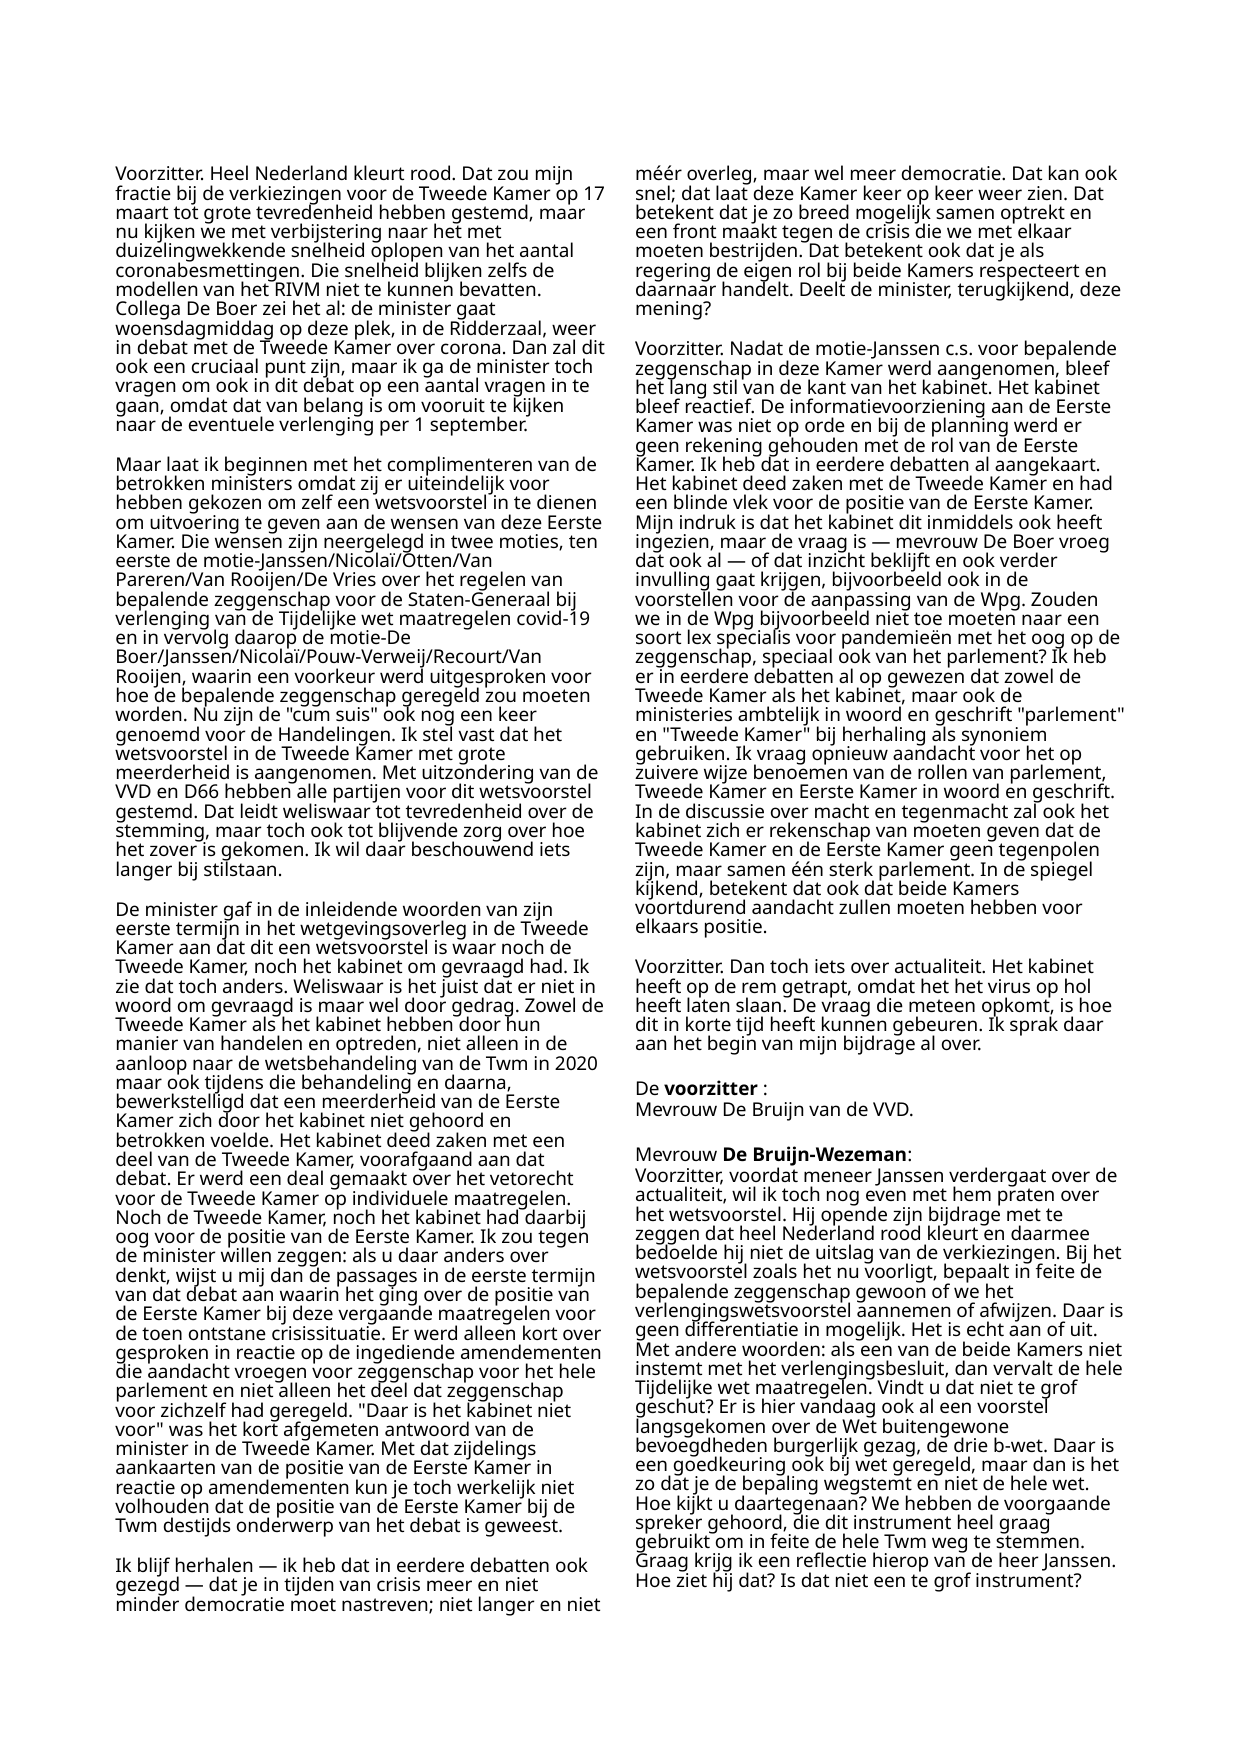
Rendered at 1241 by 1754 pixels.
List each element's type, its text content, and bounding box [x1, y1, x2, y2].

text Voorzitter. Nadat de motie-Janssen c.s. voor bepalende zeggenschap in deze Kamer werd aangenomen, bleef het lang stil van de kant van het kabinet. Het kabinet bleef reactief. De informatievoorziening aan de Eerste Kamer was niet op orde en bij de planning werd er geen rekening gehouden met de rol van de Eerste Kamer. Ik heb dat in eerdere debatten al aangekaart. Het kabinet deed zaken met de Tweede Kamer en had een blinde vlek voor de positie van de Eerste Kamer. Mijn indruk is dat het kabinet dit inmiddels ook heeft ingezien, maar de vraag is — mevrouw De Boer vroeg dat ook al — of dat inzicht beklijft en ook verder invulling gaat krijgen, bijvoorbeeld ook in de voorstellen voor de aanpassing van de Wpg. Zouden we in de Wpg bijvoorbeeld niet toe moeten naar een soort lex specialis voor pandemieën met het oog op de zeggenschap, speciaal ook van het parlement? Ik heb er in eerdere debatten al op gewezen dat zowel de Tweede Kamer als het kabinet, maar ook de ministeries ambtelijk in woord en geschrift "parlement" en "Tweede Kamer" bij herhaling als synoniem gebruiken. Ik vraag opnieuw aandacht voor het op zuivere wijze benoemen van de rollen van parlement, Tweede Kamer en Eerste Kamer in woord en geschrift. In de discussie over macht en tegenmacht zal ook het kabinet zich er rekenschap van moeten geven dat de Tweede Kamer en de Eerste Kamer geen tegenpolen zijn, maar samen één sterk parlement. In de spiegel kijkend, betekent dat ook dat beide Kamers voortdurend aandacht zullen moeten hebben voor elkaars positie. [635, 340, 1125, 938]
text De voorzitter : [635, 1076, 1125, 1101]
text De minister gaf in de inleidende woorden van zijn eerste termijn in het wetgevingsoverleg in de Tweede Kamer aan dat dit een wetsvoorstel is waar noch de Tweede Kamer, noch het kabinet om gevraagd had. Ik zie dat toch anders. Weliswaar is het juist dat er niet in woord om gevraagd is maar wel door gedrag. Zowel de Tweede Kamer als het kabinet hebben door hun manier van handelen en optreden, niet alleen in de aanloop naar de wetsbehandeling van de Twm in 2020 maar ook tijdens die behandeling en daarna, bewerkstelligd dat een meerderheid van de Eerste Kamer zich door het kabinet niet gehoord en betrokken voelde. Het kabinet deed zaken met een deel van de Tweede Kamer, voorafgaand aan dat debat. Er werd een deal gemaakt over het vetorecht voor de Tweede Kamer op individuele maatregelen. Noch de Tweede Kamer, noch het kabinet had daarbij oog voor de positie van de Eerste Kamer. Ik zou tegen de minister willen zeggen: als u daar anders over denkt, wijst u mij dan de passages in de eerste termijn van dat debat aan waarin het ging over de positie van de Eerste Kamer bij deze vergaande maatregelen voor de toen ontstane crisissituatie. Er werd alleen kort over gesproken in reactie op de ingediende amendementen die aandacht vroegen voor zeggenschap voor het hele parlement en niet alleen het deel dat zeggenschap voor zichzelf had geregeld. "Daar is het kabinet niet voor" was het kort afgemeten antwoord van de minister in de Tweede Kamer. Met dat zijdelings aankaarten van de positie van de Eerste Kamer in reactie op amendementen kun je toch werkelijk niet volhouden dat de positie van de Eerste Kamer bij de Twm destijds onderwerp van het debat is geweest. [115, 901, 605, 1536]
text Maar laat ik beginnen met het complimenteren van de betrokken ministers omdat zij er uiteindelijk voor hebben gekozen om zelf een wetsvoorstel in te dienen om uitvoering te geven aan de wensen van deze Eerste Kamer. Die wensen zijn neergelegd in twee moties, ten eerste de motie-Janssen/Nicolaï/Otten/Van Pareren/Van Rooijen/De Vries over het regelen van bepalende zeggenschap voor de Staten-Generaal bij verlenging van de Tijdelijke wet maatregelen covid-19 en in vervolg daarop de motie-De Boer/Janssen/Nicolaï/Pouw-Verweij/Recourt/Van Rooijen, waarin een voorkeur werd uitgesproken voor hoe de bepalende zeggenschap geregeld zou moeten worden. Nu zijn de "cum suis" ook nog een keer genoemd voor de Handelingen. Ik stel vast dat het wetsvoorstel in de Tweede Kamer met grote meerderheid is aangenomen. Met uitzondering van de VVD en D66 hebben alle partijen voor dit wetsvoorstel gestemd. Dat leidt weliswaar tot tevredenheid over de stemming, maar toch ook tot blijvende zorg over hoe het zover is gekomen. Ik wil daar beschouwend iets langer bij stilstaan. [115, 456, 605, 880]
text Ik blijf herhalen — ik heb dat in eerdere debatten ook gezegd — dat je in tijden van crisis meer en niet minder democratie moet nastreven; niet langer en niet [115, 1557, 605, 1615]
text Voorzitter, voordat meneer Janssen verdergaat over de actualiteit, wil ik toch nog even met hem praten over het wetsvoorstel. Hij opende zijn bijdrage met te zeggen dat heel Nederland rood kleurt en daarmee bedoelde hij niet de uitslag van de verkiezingen. Bij het wetsvoorstel zoals het nu voorligt, bepaalt in feite de bepalende zeggenschap gewoon of we het verlengingswetsvoorstel aannemen of afwijzen. Daar is geen differentiatie in mogelijk. Het is echt aan of uit. Met andere woorden: als een van de beide Kamers niet instemt met het verlengingsbesluit, dan vervalt de hele Tijdelijke wet maatregelen. Vindt u dat niet te grof geschut? Er is hier vandaag ook al een voorstel langsgekomen over de Wet buitengewone bevoegdheden burgerlijk gezag, de drie b-wet. Daar is een goedkeuring ook bij wet geregeld, maar dan is het zo dat je de bepaling wegstemt en niet de hele wet. Hoe kijkt u daartegenaan? We hebben de voorgaande spreker gehoord, die dit instrument heel graag gebruikt om in feite de hele Twm weg te stemmen. Graag krijg ik een reflectie hierop van de heer Janssen. Hoe ziet hij dat? Is dat niet een te grof instrument? [635, 1167, 1125, 1591]
text Mevrouw De Bruijn-Wezeman: [635, 1141, 1125, 1167]
text Mevrouw De Bruijn van de VVD. [635, 1101, 1125, 1121]
text méér overleg, maar wel meer democratie. Dat kan ook snel; dat laat deze Kamer keer op keer weer zien. Dat betekent dat je zo breed mogelijk samen optrekt en een front maakt tegen de crisis die we met elkaar moeten bestrijden. Dat betekent ook dat je als regering de eigen rol bij beide Kamers respecteert en daarnaar handelt. Deelt de minister, terugkijkend, deze mening? [635, 165, 1125, 319]
text Voorzitter. Heel Nederland kleurt rood. Dat zou mijn fractie bij de verkiezingen voor de Tweede Kamer op 17 maart tot grote tevredenheid hebben gestemd, maar nu kijken we met verbijstering naar het met duizelingwekkende snelheid oplopen van het aantal coronabesmettingen. Die snelheid blijken zelfs de modellen van het RIVM niet te kunnen bevatten. Collega De Boer zei het al: de minister gaat woensdagmiddag op deze plek, in de Ridderzaal, weer in debat met de Tweede Kamer over corona. Dan zal dit ook een cruciaal punt zijn, maar ik ga de minister toch vragen om ook in dit debat op een aantal vragen in te gaan, omdat dat van belang is om vooruit te kijken naar de eventuele verlenging per 1 september. [115, 165, 605, 435]
text Voorzitter. Dan toch iets over actualiteit. Het kabinet heeft op de rem getrapt, omdat het het virus op hol heeft laten slaan. De vraag die meteen opkomt, is hoe dit in korte tijd heeft kunnen gebeuren. Ik sprak daar aan het begin van mijn bijdrage al over. [635, 958, 1125, 1055]
